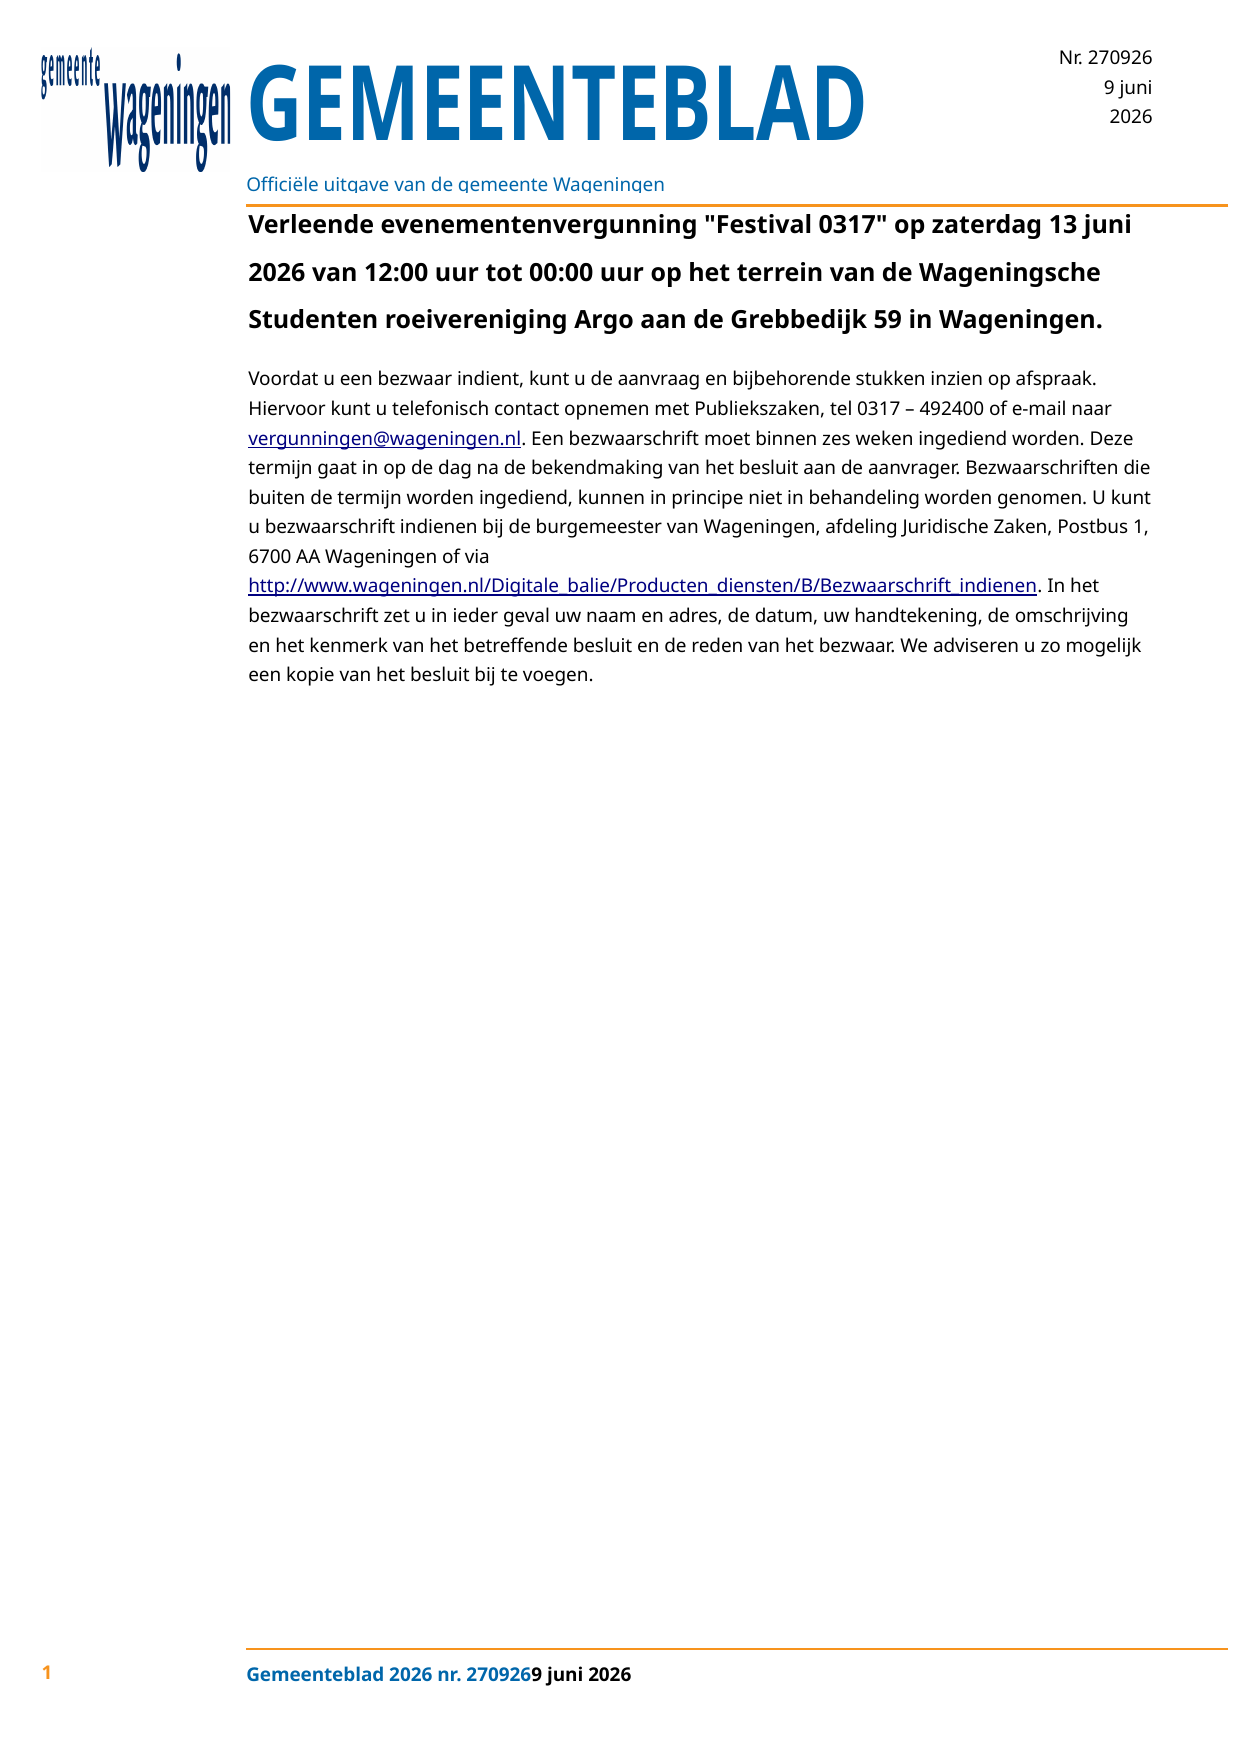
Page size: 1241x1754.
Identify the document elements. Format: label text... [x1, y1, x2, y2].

picture [41, 47, 231, 172]
text Voordat u een bezwaar indient, kunt u de aanvraag en bijbehorende stukken inzien op afspraak. Hiervoor kunt u telefonisch contact opnemen met Publiekszaken, tel 0317 – 492400 of e-mail naar vergunningen@wageningen.nl. Een bezwaarschrift moet binnen zes weken ingediend worden. Deze termijn gaat in op de dag na de bekendmaking van het besluit aan de aanvrager. Bezwaarschriften die buiten de termijn worden ingediend, kunnen in principe niet in behandeling worden genomen. U kunt u bezwaarschrift indienen bij de burgemeester van Wageningen, afdeling Juridische Zaken, Postbus 1, 6700 AA Wageningen of via http://www.wageningen.nl/Digitale_balie/Producten_diensten/B/Bezwaarschrift_indienen. In het bezwaarschrift zet u in ieder geval uw naam en adres, de datum, uw handtekening, de omschrijving en het kenmerk van het betreffende besluit en de reden van het bezwaar. We adviseren u zo mogelijk een kopie van het besluit bij te voegen. [248, 366, 1152, 687]
text Verleende evenementenvergunning "Festival 0317" op zaterdag 13 juni 2026 van 12:00 uur tot 00:00 uur op het terrein van de Wageningsche Studenten roeivereniging Argo aan de Grebbedijk 59 in Wageningen. [248, 207, 1152, 336]
